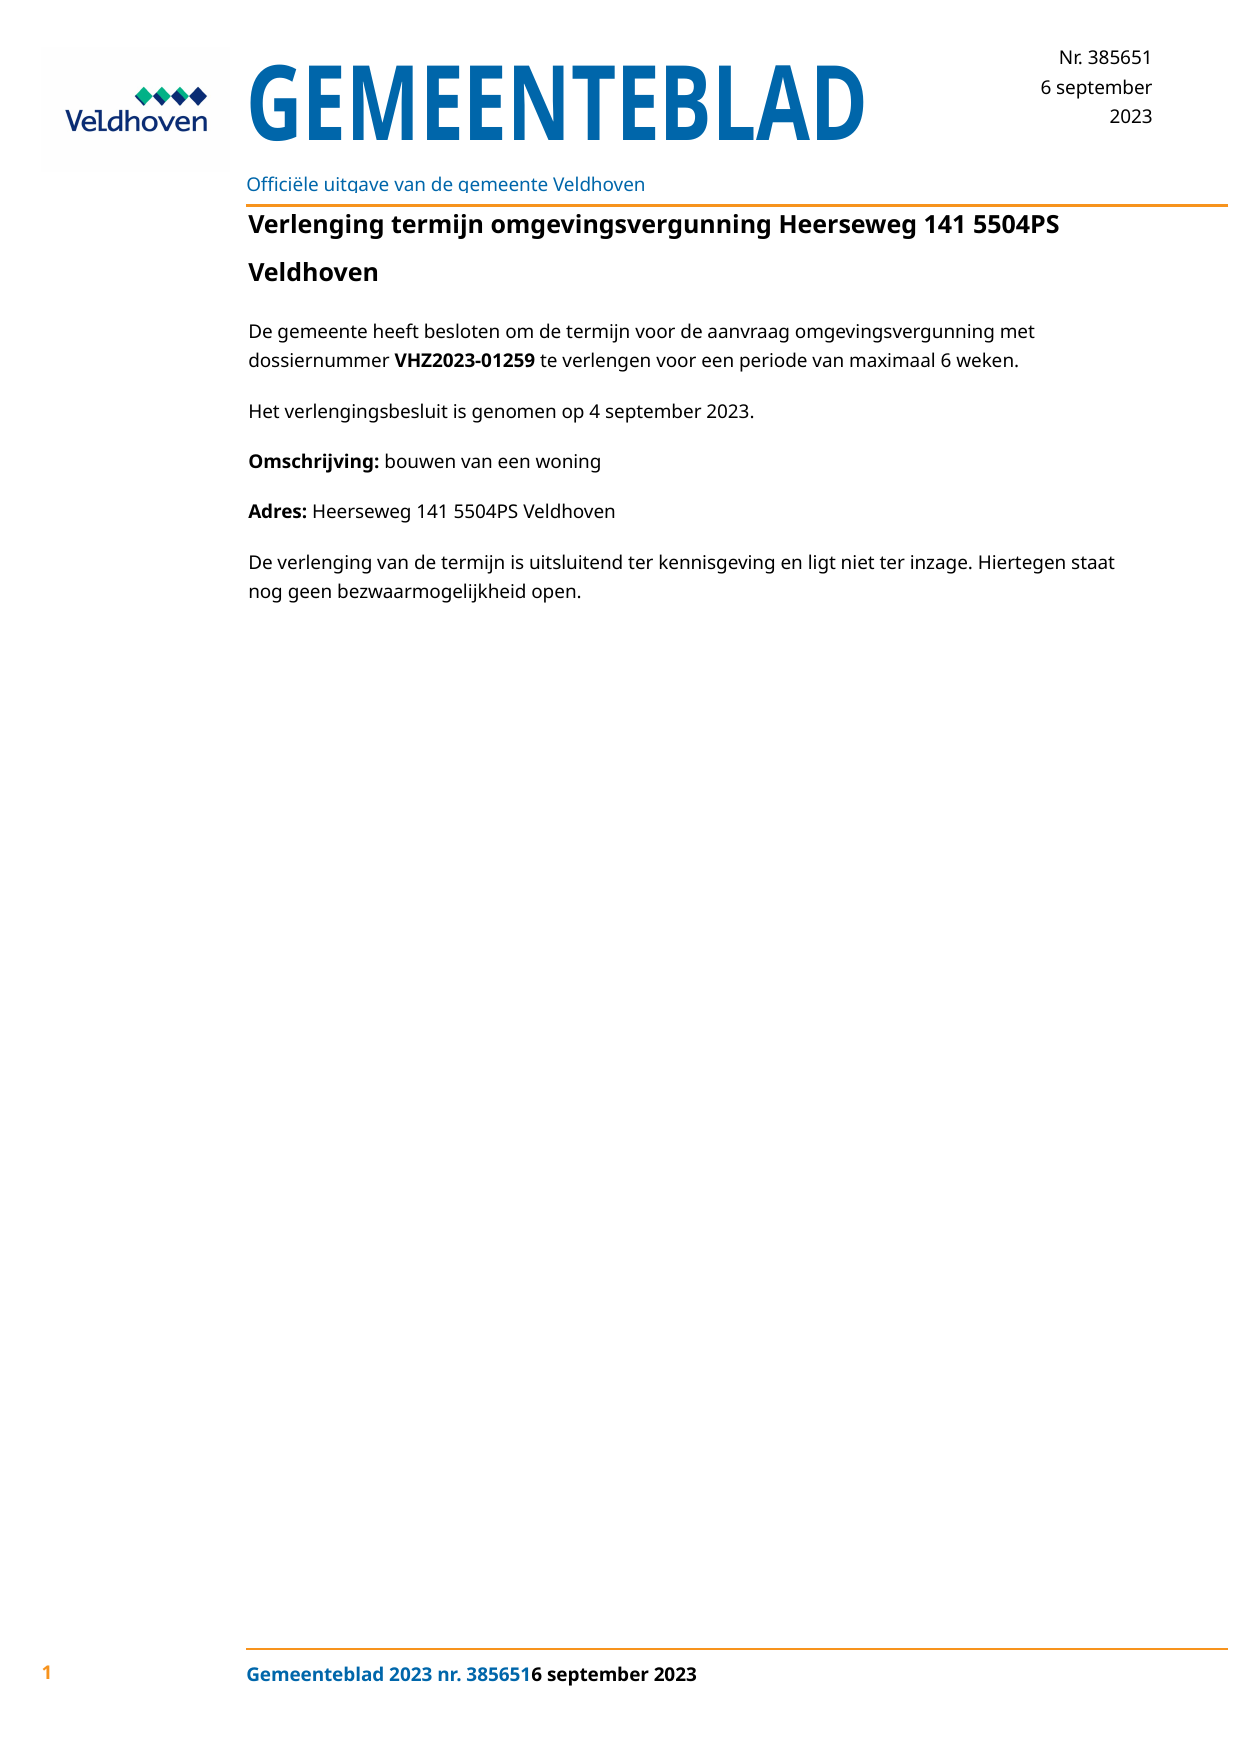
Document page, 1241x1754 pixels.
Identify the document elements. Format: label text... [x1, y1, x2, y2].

text De gemeente heeft besloten om de termijn voor de aanvraag omgevingsvergunning met dossiernummer VHZ2023-01259 te verlengen voor een periode van maximaal 6 weken. [248, 318, 1152, 373]
text Adres: Heerseweg 141 5504PS Veldhoven [248, 499, 1152, 524]
text Het verlengingsbesluit is genomen op 4 september 2023. [248, 398, 1152, 424]
picture [41, 47, 231, 172]
text Verlenging termijn omgevingsvergunning Heerseweg 141 5504PS Veldhoven [248, 207, 1152, 288]
text De verlenging van de termijn is uitsluitend ter kennisgeving en ligt niet ter inzage. Hiertegen staat nog geen bezwaarmogelijkheid open. [248, 549, 1152, 604]
text Omschrijving: bouwen van een woning [248, 448, 1152, 474]
